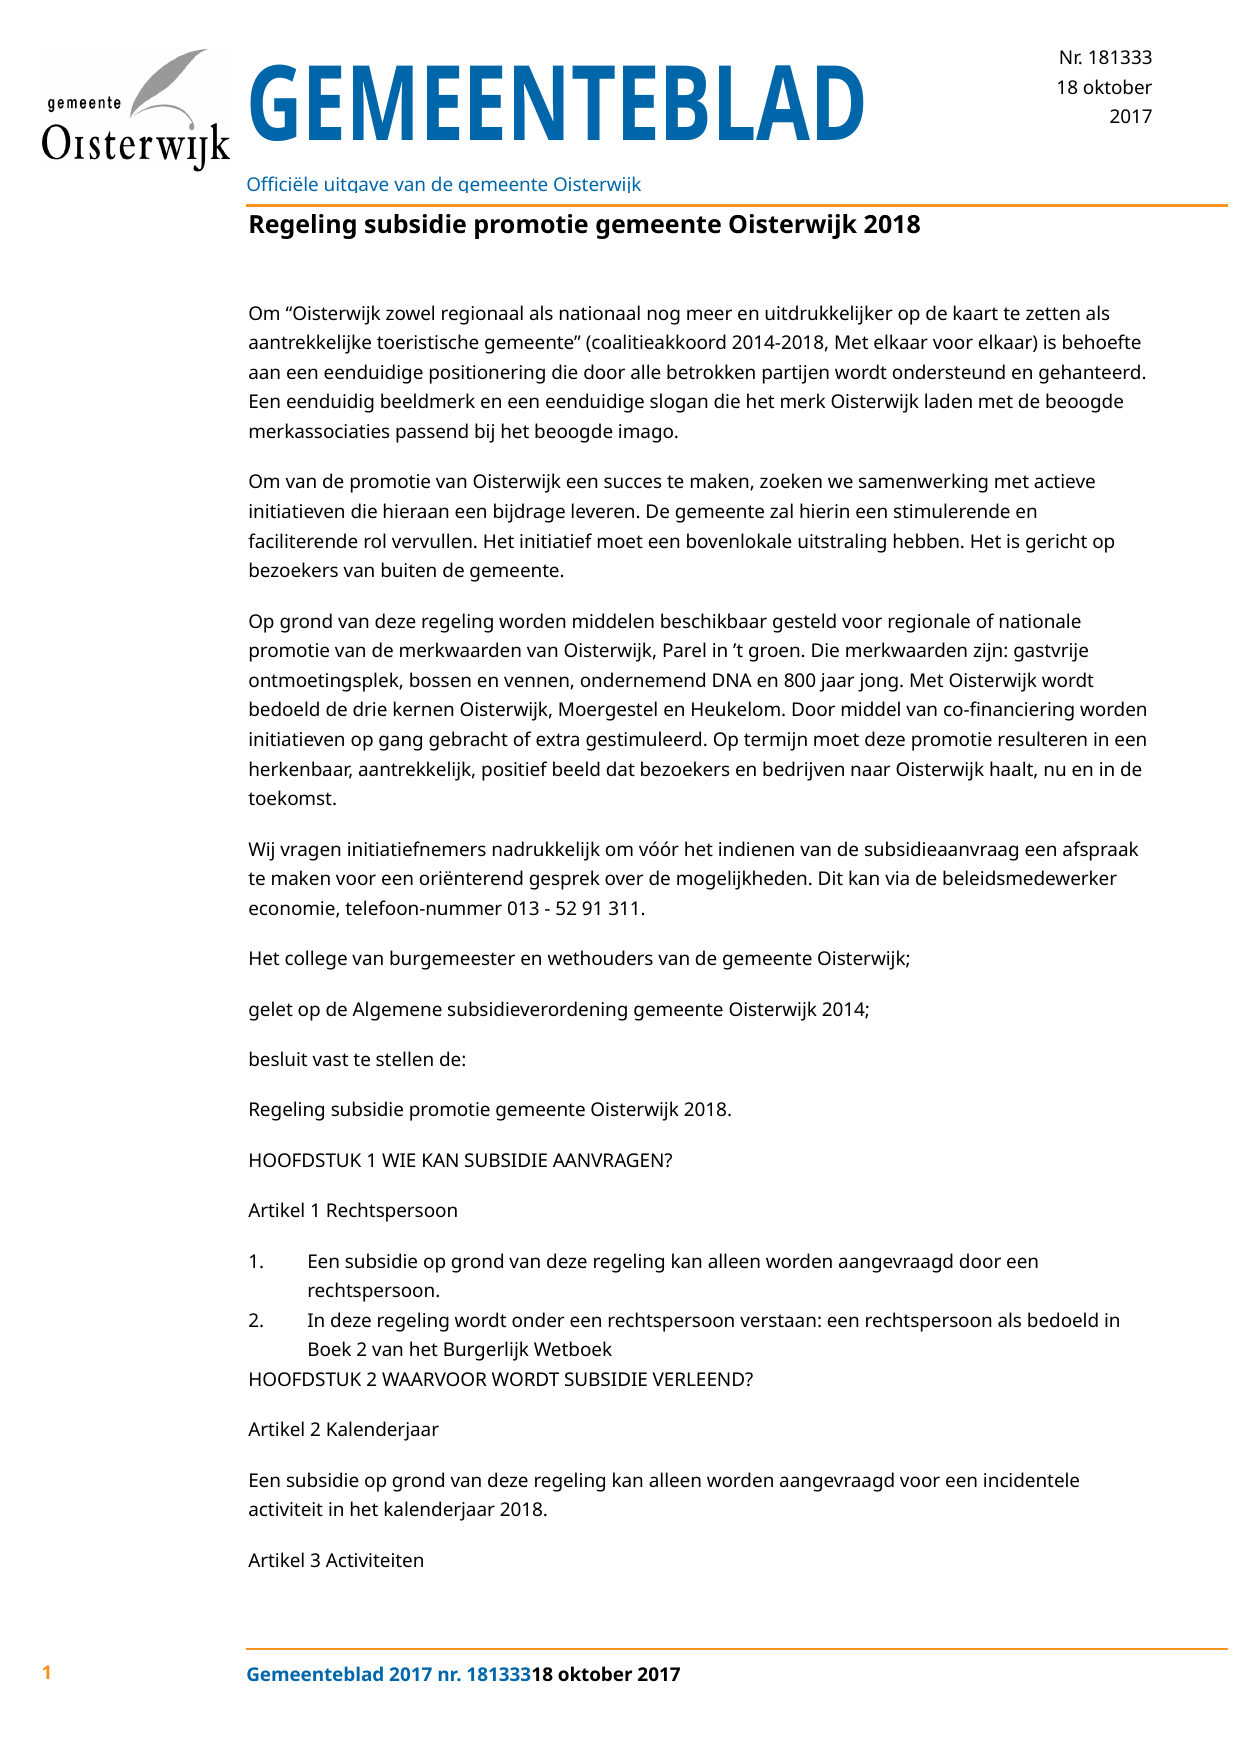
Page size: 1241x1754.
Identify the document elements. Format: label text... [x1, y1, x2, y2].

text Om van de promotie van Oisterwijk een succes te maken, zoeken we samenwerking met actieve initiatieven die hieraan een bijdrage leveren. De gemeente zal hierin een stimulerende en faciliterende rol vervullen. Het initiatief moet een bovenlokale uitstraling hebben. Het is gericht op bezoekers van buiten de gemeente. [248, 469, 1152, 583]
picture [41, 47, 231, 172]
text Om “Oisterwijk zowel regionaal als nationaal nog meer en uitdrukkelijker op de kaart te zetten als aantrekkelijke toeristische gemeente” (coalitieakkoord 2014-2018, Met elkaar voor elkaar) is behoefte aan een eenduidige positionering die door alle betrokken partijen wordt ondersteund en gehanteerd. Een eenduidig beeldmerk en een eenduidige slogan die het merk Oisterwijk laden met de beoogde merkassociaties passend bij het beoogde imago. [248, 300, 1152, 444]
list Een subsidie op grond van deze regeling kan alleen worden aangevraagd door een rechtspersoon. [248, 1248, 1152, 1303]
text Regeling subsidie promotie gemeente Oisterwijk 2018 [248, 207, 1152, 241]
text Het college van burgemeester en wethouders van de gemeente Oisterwijk; [248, 945, 1152, 971]
text besluit vast te stellen de: [248, 1046, 1152, 1072]
text Artikel 1 Rechtspersoon [248, 1197, 1152, 1223]
text Regeling subsidie promotie gemeente Oisterwijk 2018. [248, 1097, 1152, 1122]
text HOOFDSTUK 2 WAARVOOR WORDT SUBSIDIE VERLEEND? [248, 1366, 1152, 1392]
text Wij vragen initiatiefnemers nadrukkelijk om vóór het indienen van de subsidieaanvraag een afspraak te maken voor een oriënterend gesprek over de mogelijkheden. Dit kan via de beleidsmedewerker economie, telefoon-nummer 013 - 52 91 311. [248, 836, 1152, 921]
text gelet op de Algemene subsidieverordening gemeente Oisterwijk 2014; [248, 996, 1152, 1021]
text Artikel 3 Activiteiten [248, 1547, 1152, 1573]
text Artikel 2 Kalenderjaar [248, 1417, 1152, 1442]
text Op grond van deze regeling worden middelen beschikbaar gesteld voor regionale of nationale promotie van de merkwaarden van Oisterwijk, Parel in ’t groen. Die merkwaarden zijn: gastvrije ontmoetingsplek, bossen en vennen, ondernemend DNA en 800 jaar jong. Met Oisterwijk wordt bedoeld de drie kernen Oisterwijk, Moergestel en Heukelom. Door middel van co-financiering worden initiatieven op gang gebracht of extra gestimuleerd. Op termijn moet deze promotie resulteren in een herkenbaar, aantrekkelijk, positief beeld dat bezoekers en bedrijven naar Oisterwijk haalt, nu en in de toekomst. [248, 608, 1152, 811]
text Een subsidie op grond van deze regeling kan alleen worden aangevraagd voor een incidentele activiteit in het kalenderjaar 2018. [248, 1467, 1152, 1522]
text HOOFDSTUK 1 WIE KAN SUBSIDIE AANVRAGEN? [248, 1147, 1152, 1173]
list In deze regeling wordt onder een rechtspersoon verstaan: een rechtspersoon als bedoeld in Boek 2 van het Burgerlijk Wetboek [248, 1307, 1152, 1362]
